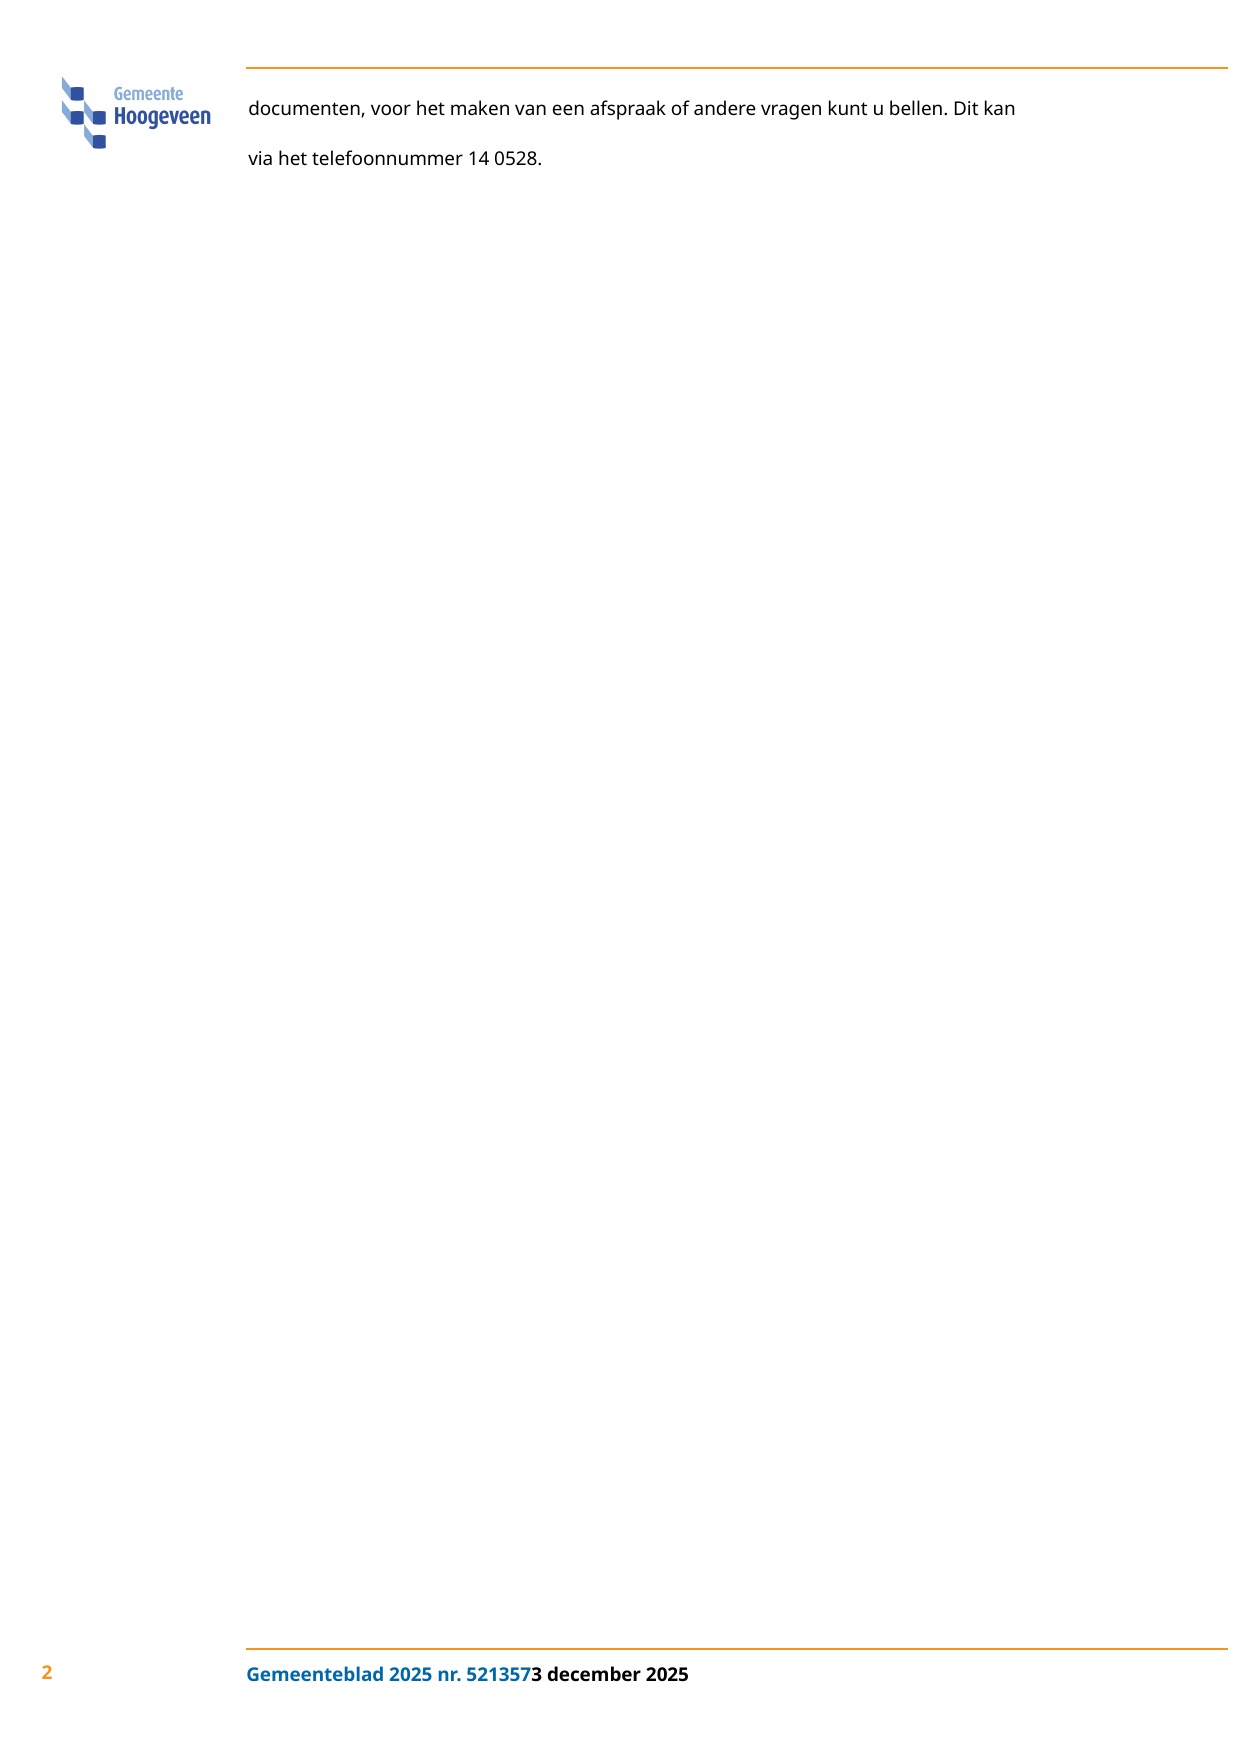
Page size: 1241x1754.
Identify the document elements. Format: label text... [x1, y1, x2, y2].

text documenten, voor het maken van een afspraak of andere vragen kunt u bellen. Dit kan [248, 95, 1152, 121]
text via het telefoonnummer 14 0528. [248, 145, 1152, 171]
picture [41, 47, 231, 172]
